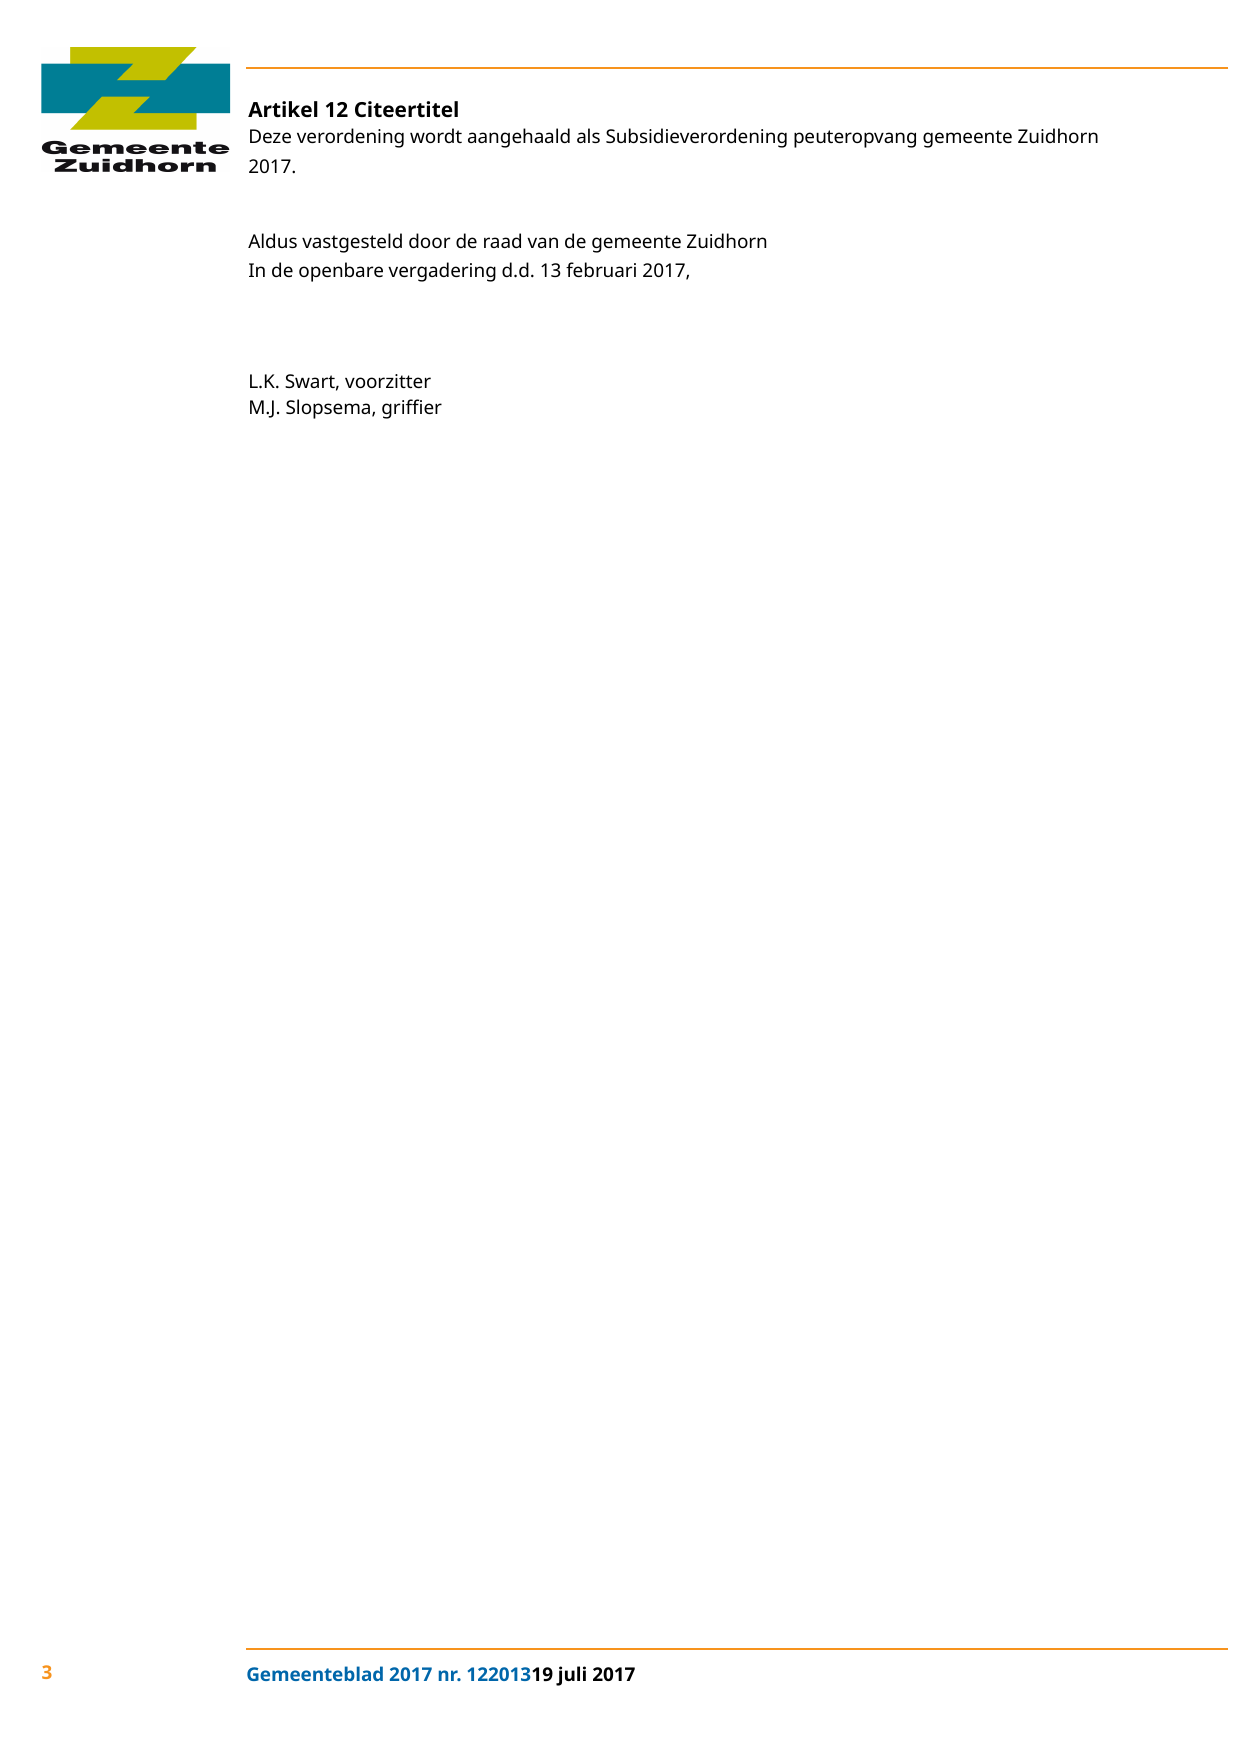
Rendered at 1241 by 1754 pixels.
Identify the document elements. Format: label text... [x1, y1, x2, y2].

text Artikel 12 Citeertitel [248, 95, 1152, 123]
picture [41, 47, 231, 172]
text Aldus vastgesteld door de raad van de gemeente Zuidhorn [248, 228, 1152, 254]
text In de openbare vergadering d.d. 13 februari 2017, [248, 258, 1152, 283]
text L.K. Swart, voorzitter [248, 368, 1152, 394]
text Deze verordening wordt aangehaald als Subsidieverordening peuteropvang gemeente Zuidhorn 2017. [248, 123, 1152, 178]
text M.J. Slopsema, griffier [248, 394, 1152, 420]
